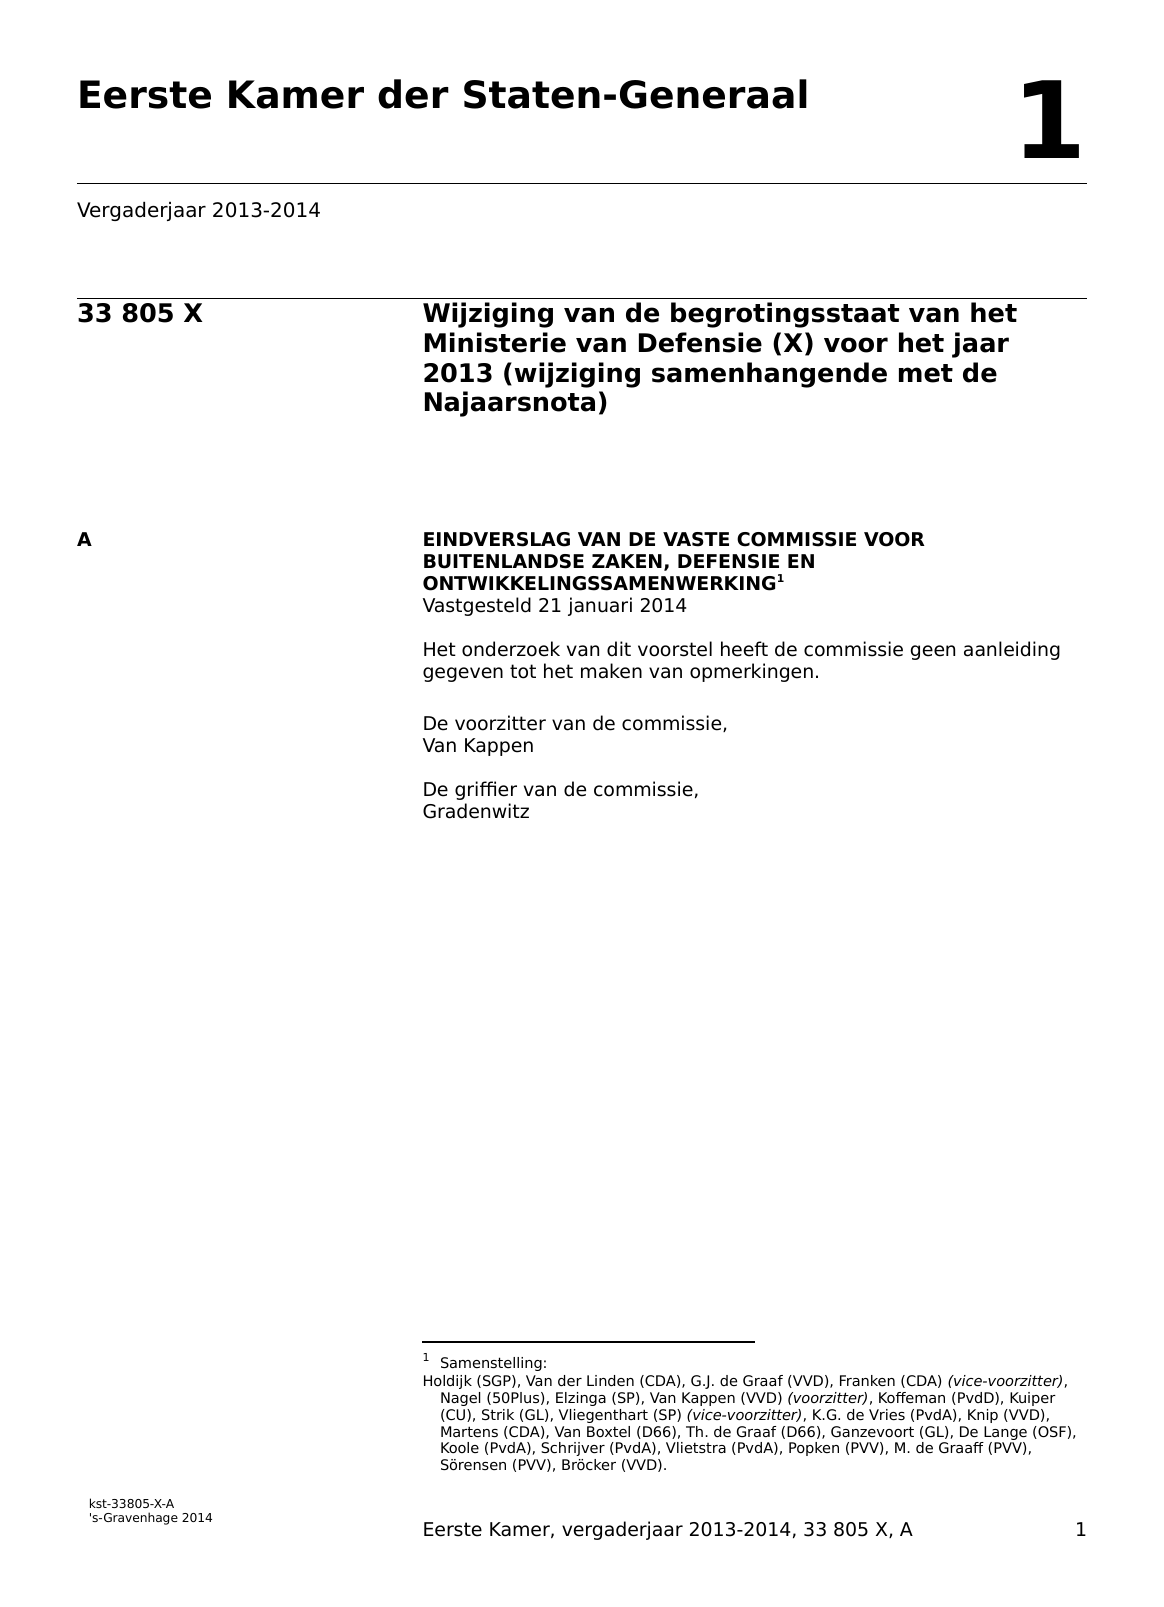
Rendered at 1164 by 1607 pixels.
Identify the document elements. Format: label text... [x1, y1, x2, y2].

subtitle 33 805 X Wijziging van de begrotingsstaat van het Ministerie van Defensie (X) voor het jaar 2013 (wijziging samenhangende met de Najaarsnota) [77, 299, 1087, 418]
text Het onderzoek van dit voorstel heeft de commissie geen aanleiding gegeven tot het maken van opmerkingen. [422, 639, 1087, 683]
text Vastgesteld 21 januari 2014 [422, 595, 1087, 617]
text 's-Gravenhage 2014 [88, 1511, 323, 1525]
text De voorzitter van de commissie, Van Kappen [422, 713, 1087, 757]
text De griffier van de commissie, Gradenwitz [422, 779, 1087, 823]
table_cell Vergaderjaar 2013-2014 [77, 184, 1087, 298]
text Holdijk (SGP), Van der Linden (CDA), G.J. de Graaf (VVD), Franken (CDA) (vice-voorzitter), Nagel (50Plus), Elzinga (SP), Van Kappen (VVD) (voorzitter), Koffeman (PvdD), Kuiper (CU), Strik (GL), Vliegenthart (SP) (vice-voorzitter), K.G. de Vries (PvdA), Knip (VVD), Martens (CDA), Van Boxtel (D66), Th. de Graaf (D66), Ganzevoort (GL), De Lange (OSF), Koole (PvdA), Schrijver (PvdA), Vlietstra (PvdA), Popken (PVV), M. de Graaff (PVV), Sörensen (PVV), Bröcker (VVD). [422, 1373, 1087, 1474]
table_header Eerste Kamer der Staten-Generaal [77, 59, 886, 183]
subtitle A EINDVERSLAG VAN DE VASTE COMMISSIE VOOR BUITENLANDSE ZAKEN, DEFENSIE EN ONTWIKKELINGSSAMENWERKING [77, 529, 1087, 595]
text kst-33805-X-A [88, 1497, 323, 1511]
table_header 1 [886, 59, 1087, 183]
text Samenstelling: [422, 1351, 1087, 1373]
